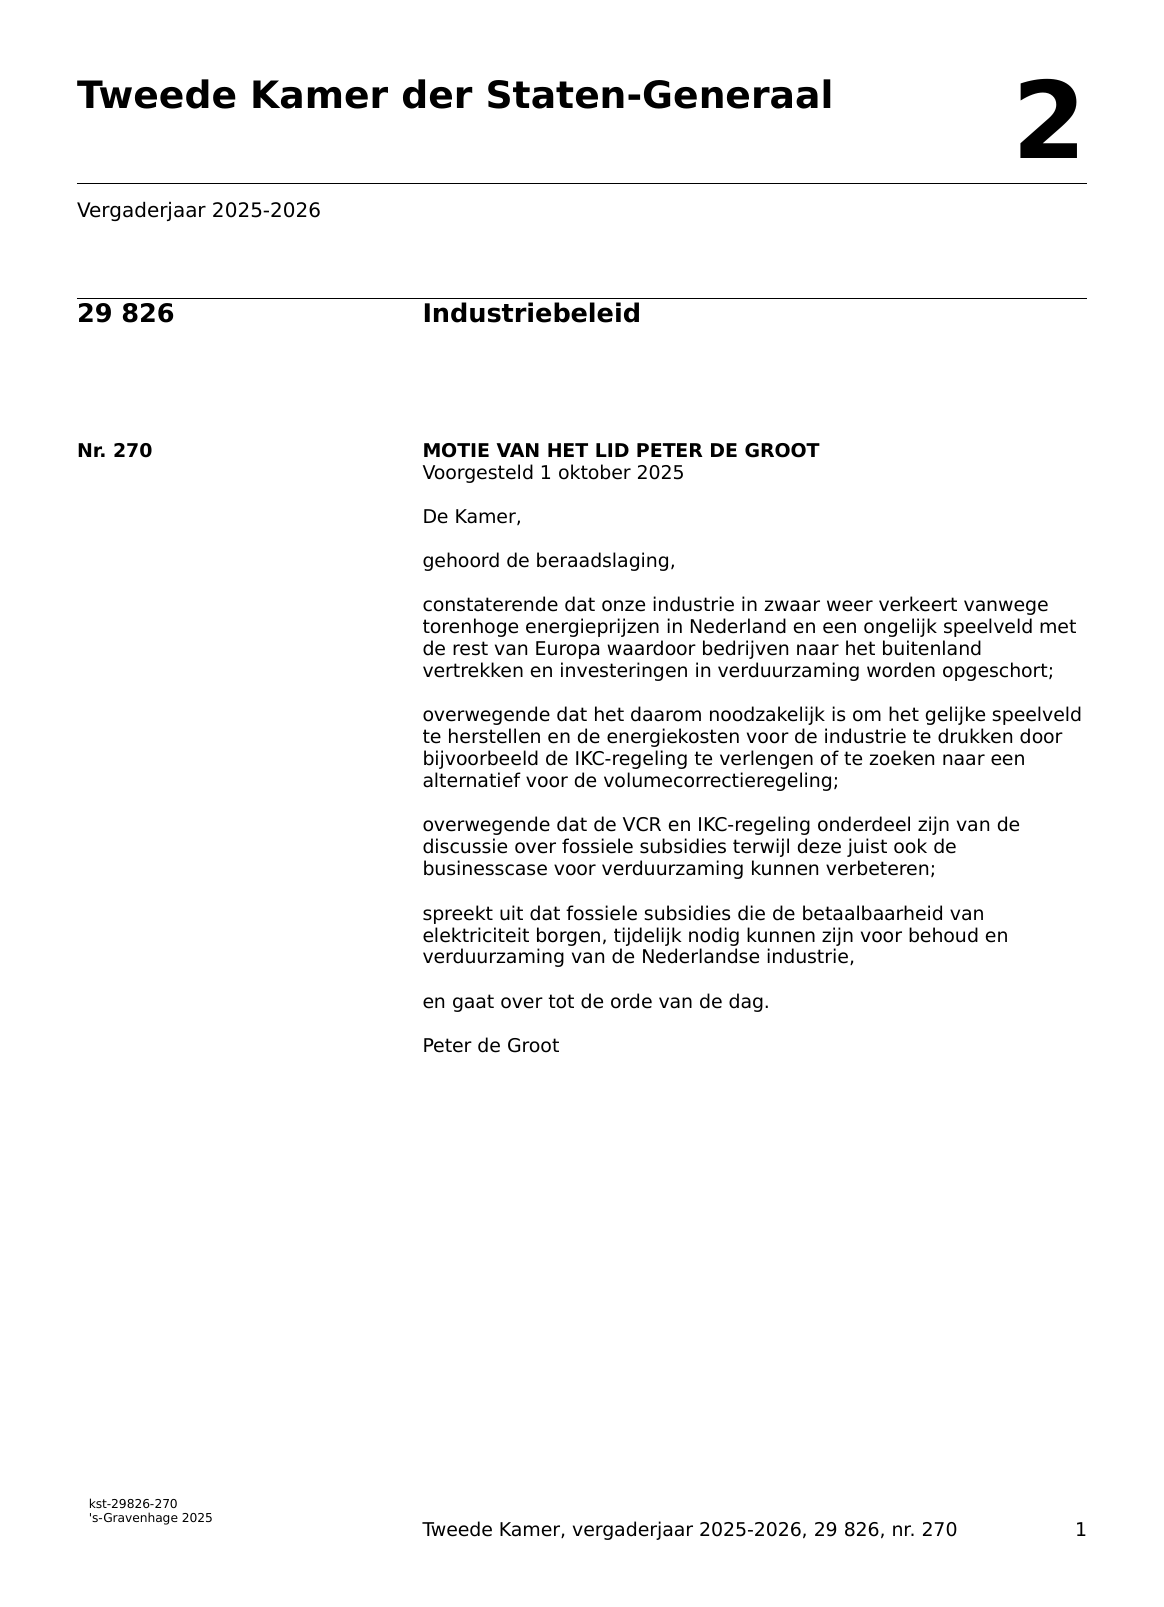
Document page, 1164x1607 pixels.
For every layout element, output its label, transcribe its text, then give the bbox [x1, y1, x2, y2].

text 's-Gravenhage 2025 [88, 1511, 323, 1525]
table_header 2 [886, 59, 1087, 183]
text De Kamer, [422, 506, 1087, 528]
subtitle Nr. 270 MOTIE VAN HET LID PETER DE GROOT [77, 440, 1087, 462]
subtitle 29 826 Industriebeleid [77, 299, 1087, 329]
text Peter de Groot [422, 1035, 1087, 1057]
text overwegende dat de VCR en IKC-regeling onderdeel zijn van de discussie over fossiele subsidies terwijl deze juist ook de businesscase voor verduurzaming kunnen verbeteren; [422, 814, 1087, 880]
text Voorgesteld 1 oktober 2025 [422, 462, 1087, 484]
table_cell Vergaderjaar 2025-2026 [77, 184, 1087, 298]
text spreekt uit dat fossiele subsidies die de betaalbaarheid van elektriciteit borgen, tijdelijk nodig kunnen zijn voor behoud en verduurzaming van de Nederlandse industrie, [422, 902, 1087, 968]
text gehoord de beraadslaging, [422, 550, 1087, 572]
table_header Tweede Kamer der Staten-Generaal [77, 59, 886, 183]
text overwegende dat het daarom noodzakelijk is om het gelijke speelveld te herstellen en de energiekosten voor de industrie te drukken door bijvoorbeeld de IKC-regeling te verlengen of te zoeken naar een alternatief voor de volumecorrectieregeling; [422, 704, 1087, 792]
text constaterende dat onze industrie in zwaar weer verkeert vanwege torenhoge energieprijzen in Nederland en een ongelijk speelveld met de rest van Europa waardoor bedrijven naar het buitenland vertrekken en investeringen in verduurzaming worden opgeschort; [422, 594, 1087, 682]
text en gaat over tot de orde van de dag. [422, 991, 1087, 1013]
text kst-29826-270 [88, 1497, 323, 1511]
